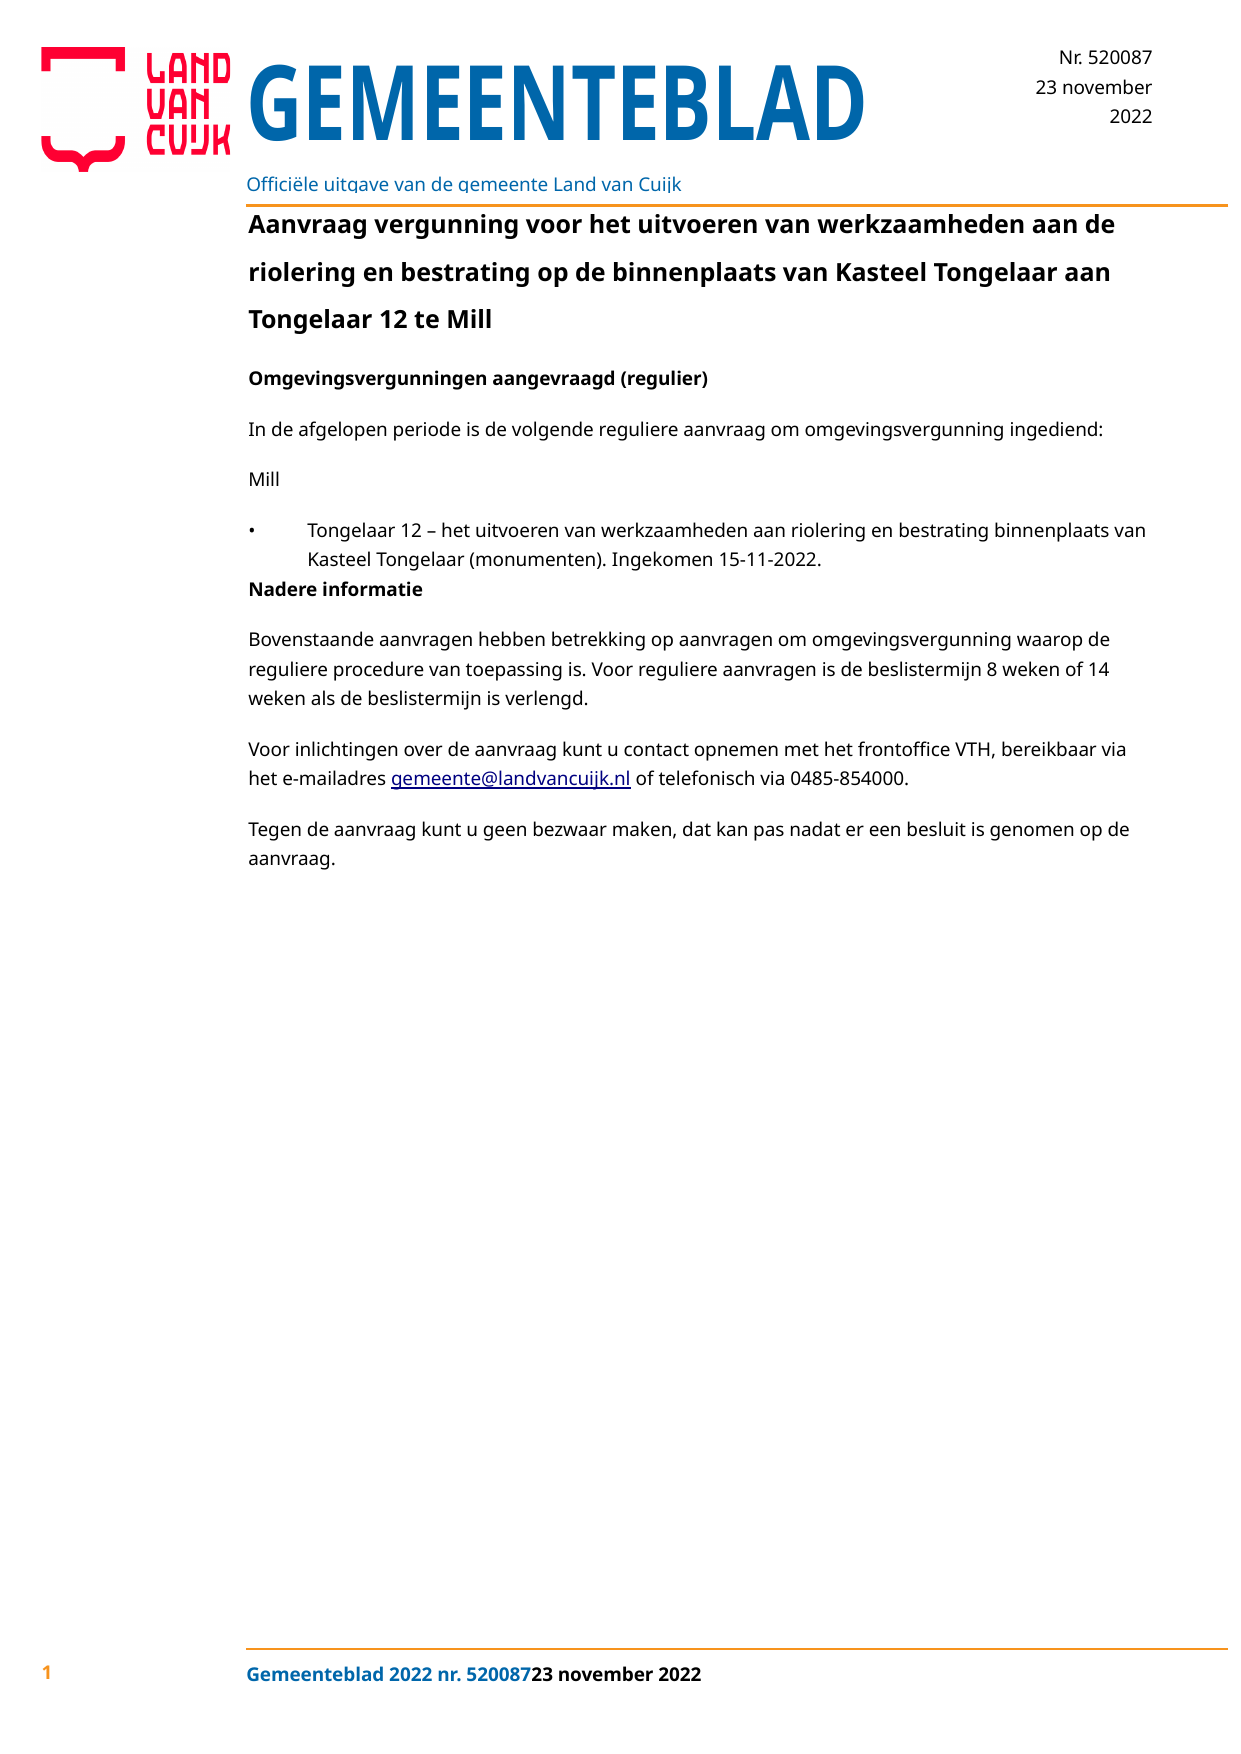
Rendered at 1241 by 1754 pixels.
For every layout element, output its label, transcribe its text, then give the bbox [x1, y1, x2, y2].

list Tongelaar 12 – het uitvoeren van werkzaamheden aan riolering en bestrating binnenplaats van Kasteel Tongelaar (monumenten). Ingekomen 15-11-2022. [248, 517, 1152, 572]
text Omgevingsvergunningen aangevraagd (regulier) [248, 366, 1152, 391]
text Nadere informatie [248, 576, 1152, 602]
text Aanvraag vergunning voor het uitvoeren van werkzaamheden aan de riolering en bestrating op de binnenplaats van Kasteel Tongelaar aan Tongelaar 12 te Mill [248, 207, 1152, 336]
text Mill [248, 466, 1152, 492]
text Bovenstaande aanvragen hebben betrekking op aanvragen om omgevingsvergunning waarop de reguliere procedure van toepassing is. Voor reguliere aanvragen is de beslistermijn 8 weken of 14 weken als de beslistermijn is verlengd. [248, 626, 1152, 711]
text Voor inlichtingen over de aanvraag kunt u contact opnemen met het frontoffice VTH, bereikbaar via het e-mailadres gemeente@landvancuijk.nl of telefonisch via 0485-854000. [248, 736, 1152, 791]
text In de afgelopen periode is de volgende reguliere aanvraag om omgevingsvergunning ingediend: [248, 416, 1152, 442]
text Tegen de aanvraag kunt u geen bezwaar maken, dat kan pas nadat er een besluit is genomen op de aanvraag. [248, 816, 1152, 871]
picture [41, 47, 231, 172]
